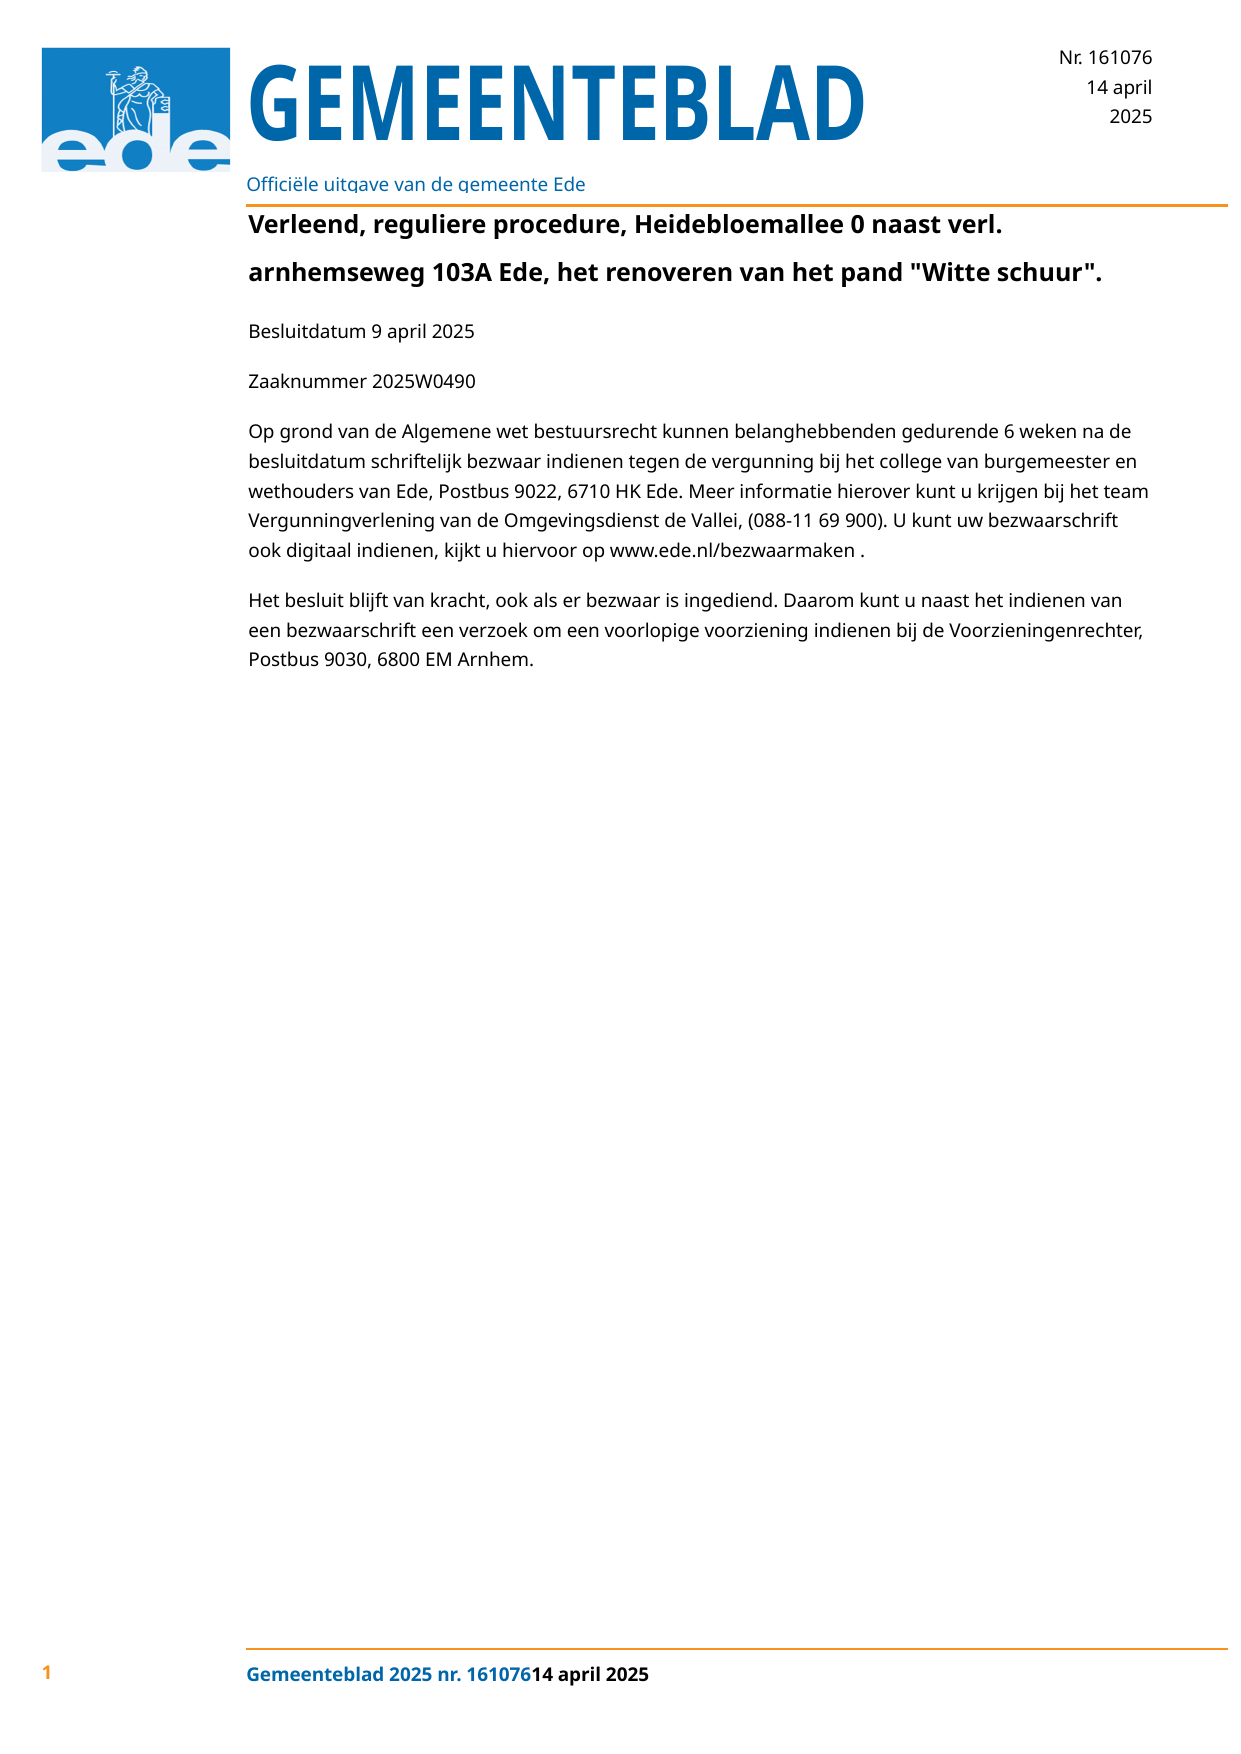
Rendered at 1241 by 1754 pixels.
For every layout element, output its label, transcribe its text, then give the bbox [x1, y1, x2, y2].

text Het besluit blijft van kracht, ook als er bezwaar is ingediend. Daarom kunt u naast het indienen van een bezwaarschrift een verzoek om een voorlopige voorziening indienen bij de Voorzieningenrechter, Postbus 9030, 6800 EM Arnhem. [248, 587, 1152, 672]
text Op grond van de Algemene wet bestuursrecht kunnen belanghebbenden gedurende 6 weken na de besluitdatum schriftelijk bezwaar indienen tegen de vergunning bij het college van burgemeester en wethouders van Ede, Postbus 9022, 6710 HK Ede. Meer informatie hierover kunt u krijgen bij het team Vergunningverlening van de Omgevingsdienst de Vallei, (088-11 69 900). U kunt uw bezwaarschrift ook digitaal indienen, kijkt u hiervoor op www.ede.nl/bezwaarmaken . [248, 419, 1152, 563]
picture [41, 47, 231, 172]
text Zaaknummer 2025W0490 [248, 368, 1152, 394]
text Verleend, reguliere procedure, Heidebloemallee 0 naast verl. arnhemseweg 103A Ede, het renoveren van het pand "Witte schuur". [248, 207, 1152, 288]
text Besluitdatum 9 april 2025 [248, 318, 1152, 344]
